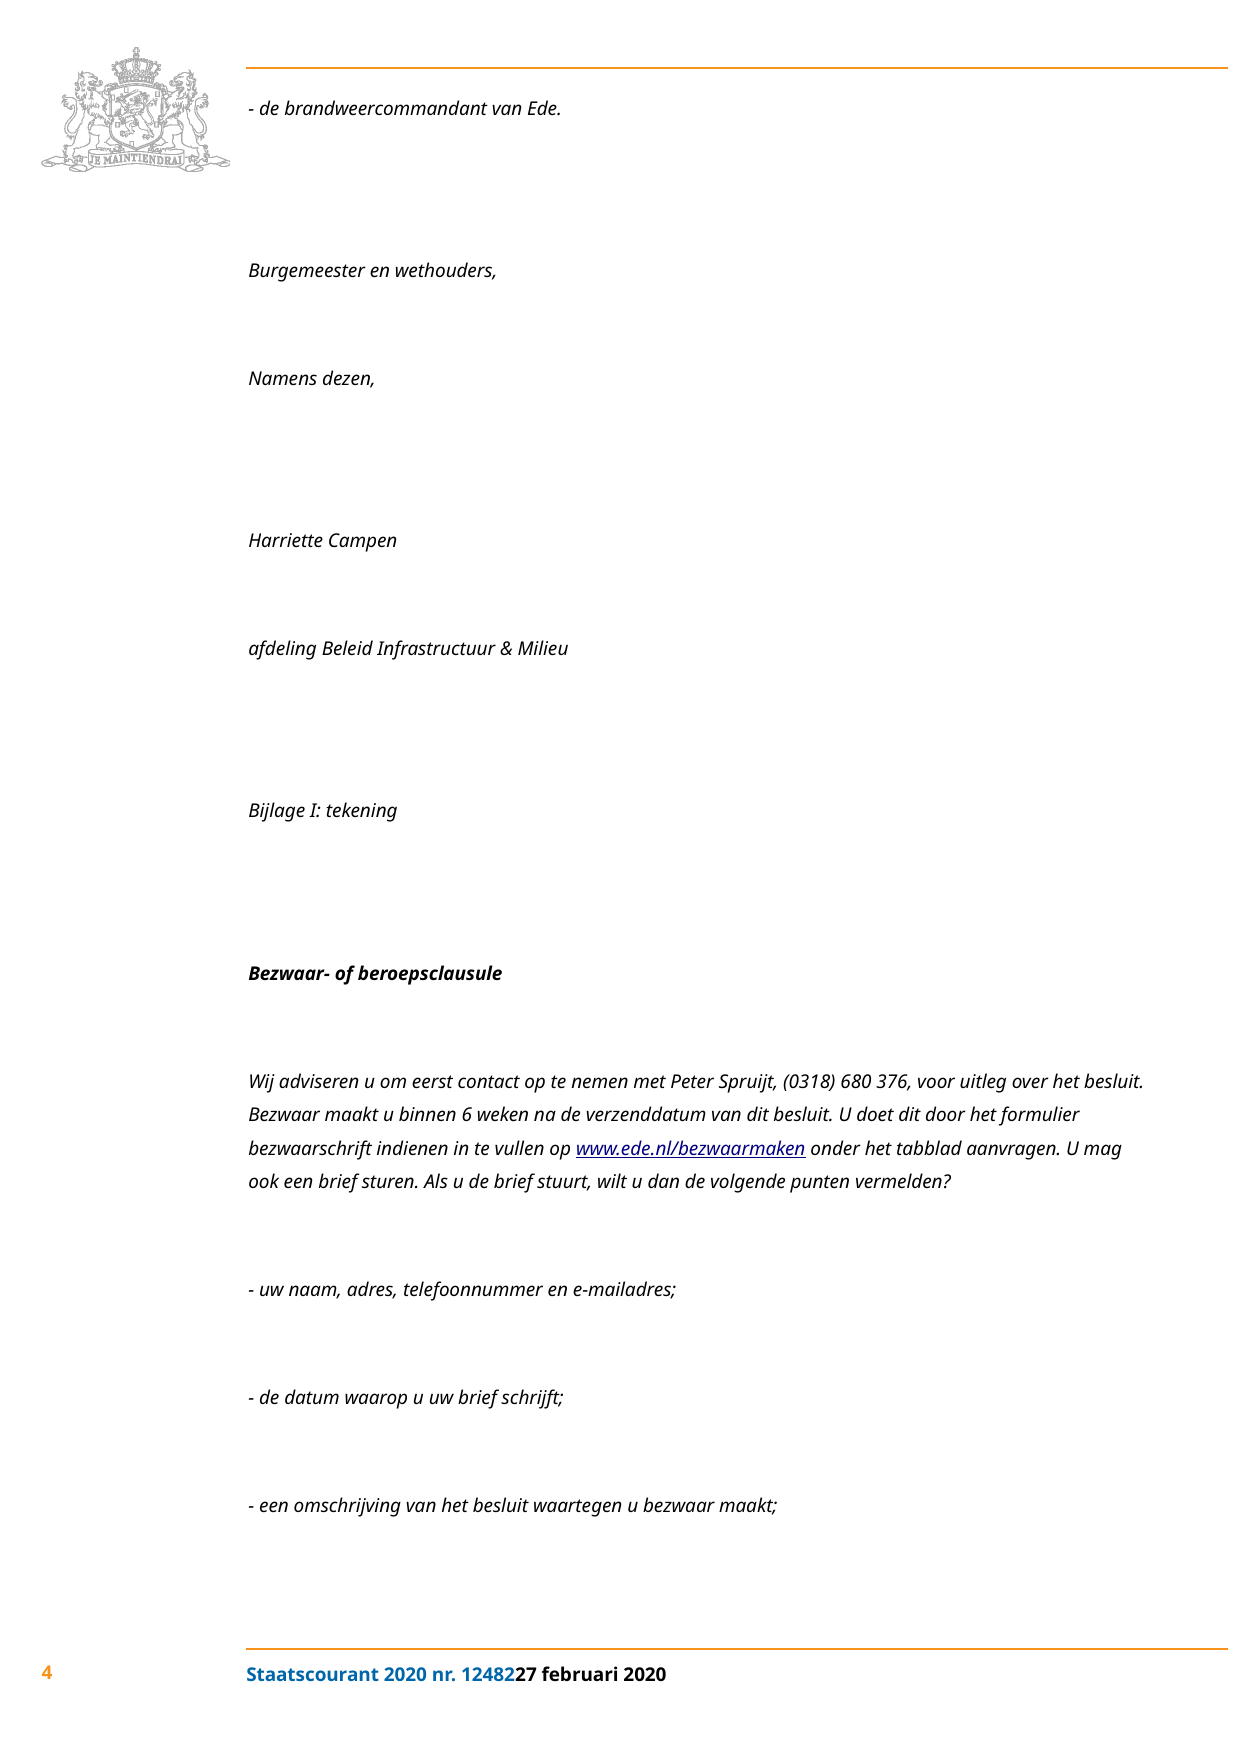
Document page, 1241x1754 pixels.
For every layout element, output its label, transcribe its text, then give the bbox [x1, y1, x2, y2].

text Namens dezen, [248, 365, 1152, 391]
text - een omschrijving van het besluit waartegen u bezwaar maakt; [248, 1493, 1152, 1518]
text afdeling Beleid Infrastructuur & Milieu [248, 635, 1152, 661]
text Burgemeester en wethouders, [248, 257, 1152, 283]
text - de datum waarop u uw brief schrijft; [248, 1384, 1152, 1410]
text Bezwaar- of beroepsclausule [248, 960, 1152, 986]
text Harriette Campen [248, 527, 1152, 553]
text - de brandweercommandant van Ede. [248, 95, 1152, 121]
text Wij adviseren u om eerst contact op te nemen met Peter Spruijt, (0318) 680 376, voor uitleg over het besluit. Bezwaar maakt u binnen 6 weken na de verzenddatum van dit besluit. U doet dit door het formulier bezwaarschrift indienen in te vullen op www.ede.nl/bezwaarmaken onder het tabblad aanvragen. U mag ook een brief sturen. Als u de brief stuurt, wilt u dan de volgende punten vermelden? [248, 1068, 1152, 1194]
text Bijlage I: tekening [248, 798, 1152, 823]
picture [41, 47, 231, 172]
text - uw naam, adres, telefoonnummer en e-mailadres; [248, 1276, 1152, 1302]
